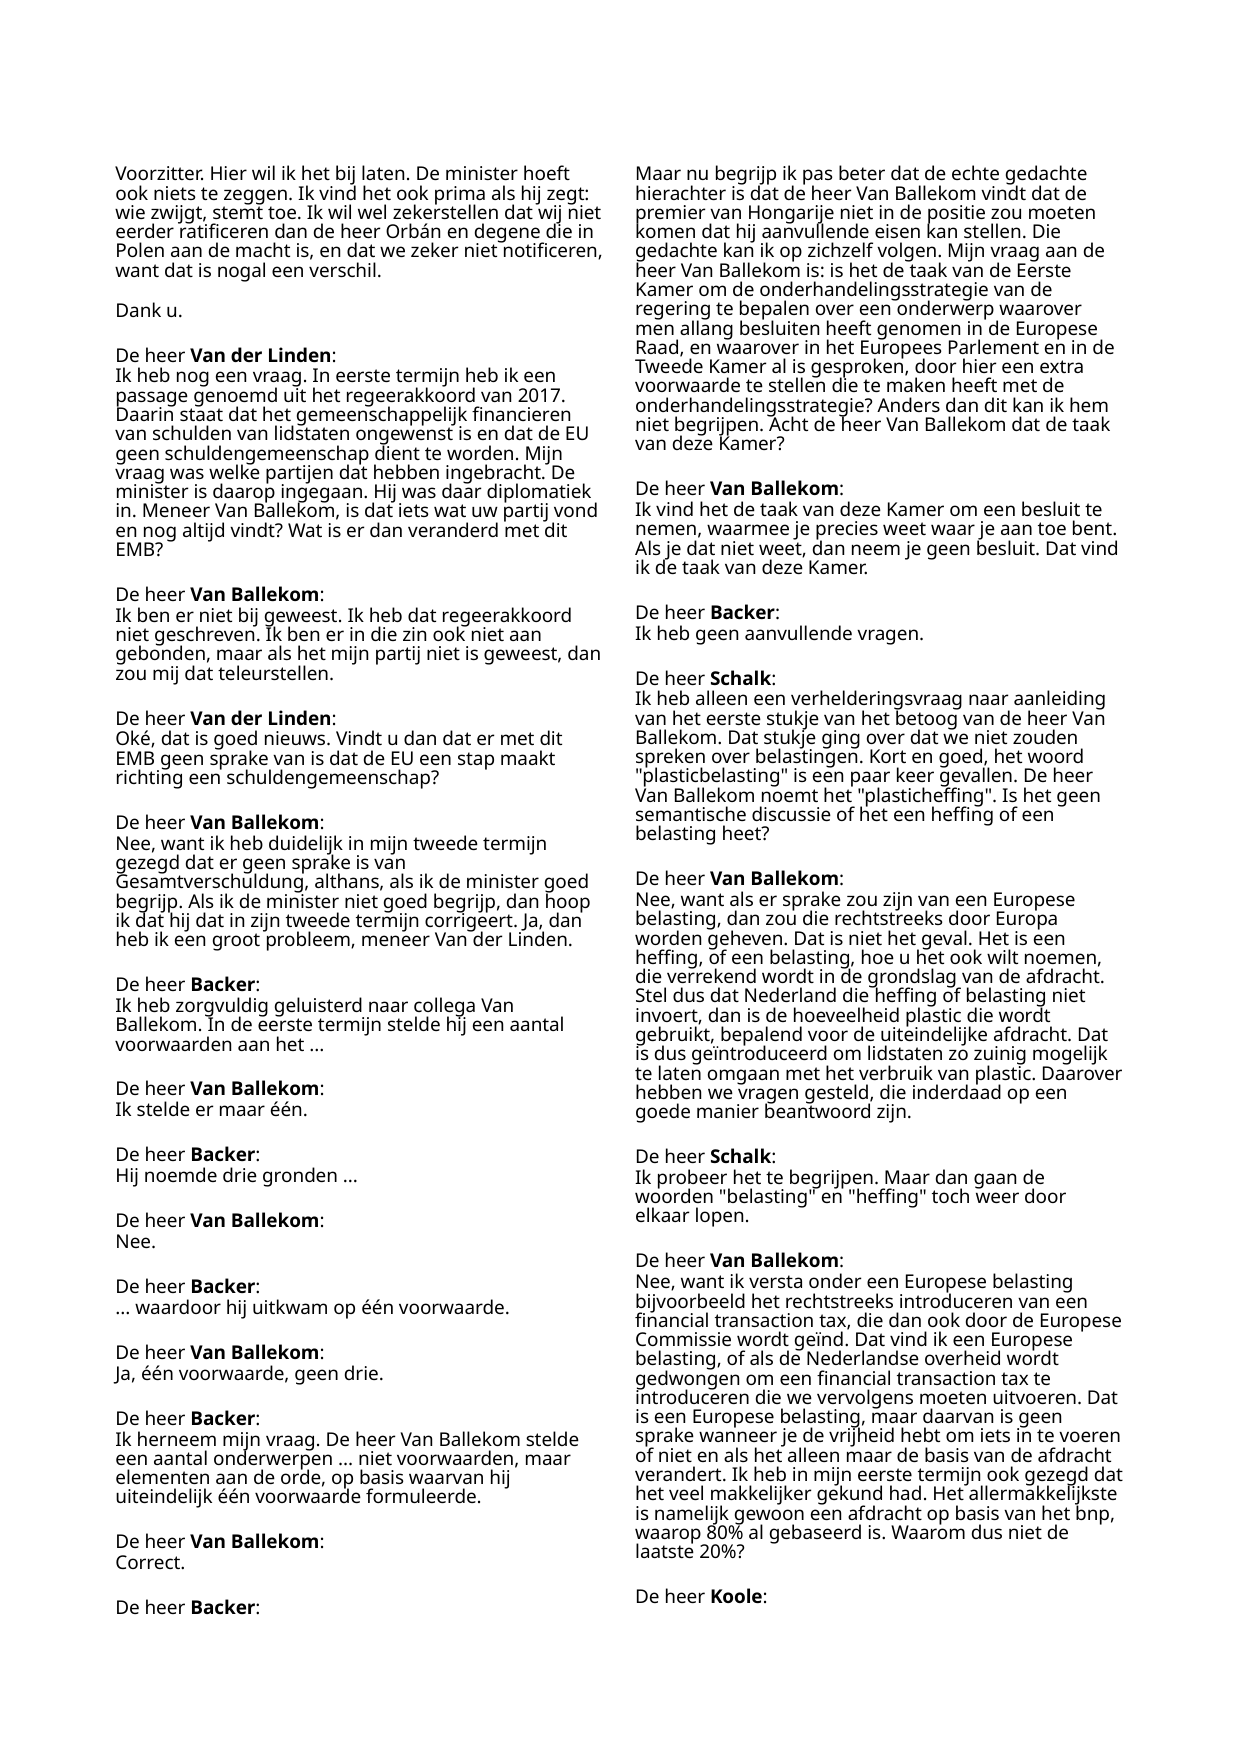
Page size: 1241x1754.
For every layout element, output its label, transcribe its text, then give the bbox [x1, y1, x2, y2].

text De heer Schalk: [635, 665, 1125, 690]
text De heer Van der Linden: [115, 342, 605, 367]
text Ik heb nog een vraag. In eerste termijn heb ik een passage genoemd uit het regeerakkoord van 2017. Daarin staat dat het gemeenschappelijk financieren van schulden van lidstaten ongewenst is en dat de EU geen schuldengemeenschap dient te worden. Mijn vraag was welke partijen dat hebben ingebracht. De minister is daarop ingegaan. Hij was daar diplomatiek in. Meneer Van Ballekom, is dat iets wat uw partij vond en nog altijd vindt? Wat is er dan veranderd met dit EMB? [115, 367, 605, 560]
text Ik vind het de taak van deze Kamer om een besluit te nemen, waarmee je precies weet waar je aan toe bent. Als je dat niet weet, dan neem je geen besluit. Dat vind ik de taak van deze Kamer. [635, 501, 1125, 578]
text Ik heb geen aanvullende vragen. [635, 624, 1125, 644]
text De heer Van Ballekom: [115, 1339, 605, 1365]
text Correct. [115, 1554, 605, 1573]
text De heer Backer: [115, 1594, 605, 1620]
text Ik stelde er maar één. [115, 1101, 605, 1121]
text De heer Van Ballekom: [115, 1528, 605, 1554]
text De heer Van Ballekom: [115, 1076, 605, 1101]
text De heer Van der Linden: [115, 705, 605, 730]
text Ik heb zorgvuldig geluisterd naar collega Van Ballekom. In de eerste termijn stelde hij een aantal voorwaarden aan het ... [115, 997, 605, 1055]
text Dank u. [115, 302, 605, 321]
text Nee, want ik versta onder een Europese belasting bijvoorbeeld het rechtstreeks introduceren van een financial transaction tax, die dan ook door de Europese Commissie wordt geïnd. Dat vind ik een Europese belasting, of als de Nederlandse overheid wordt gedwongen om een financial transaction tax te introduceren die we vervolgens moeten uitvoeren. Dat is een Europese belasting, maar daarvan is geen sprake wanneer je de vrijheid hebt om iets in te voeren of niet en als het alleen maar de basis van de afdracht verandert. Ik heb in mijn eerste termijn ook gezegd dat het veel makkelijker gekund had. Het allermakkelijkste is namelijk gewoon een afdracht op basis van het bnp, waarop 80% al gebaseerd is. Waarom dus niet de laatste 20%? [635, 1273, 1125, 1562]
text Maar nu begrijp ik pas beter dat de echte gedachte hierachter is dat de heer Van Ballekom vindt dat de premier van Hongarije niet in de positie zou moeten komen dat hij aanvullende eisen kan stellen. Die gedachte kan ik op zichzelf volgen. Mijn vraag aan de heer Van Ballekom is: is het de taak van de Eerste Kamer om de onderhandelingsstrategie van de regering te bepalen over een onderwerp waarover men allang besluiten heeft genomen in de Europese Raad, en waarover in het Europees Parlement en in de Tweede Kamer al is gesproken, door hier een extra voorwaarde te stellen die te maken heeft met de onderhandelingsstrategie? Anders dan dit kan ik hem niet begrijpen. Acht de heer Van Ballekom dat de taak van deze Kamer? [635, 165, 1125, 454]
text Ja, één voorwaarde, geen drie. [115, 1365, 605, 1384]
text Hij noemde drie gronden ... [115, 1167, 605, 1186]
text De heer Backer: [635, 599, 1125, 624]
text De heer Van Ballekom: [115, 1207, 605, 1233]
text Voorzitter. Hier wil ik het bij laten. De minister hoeft ook niets te zeggen. Ik vind het ook prima als hij zegt: wie zwijgt, stemt toe. Ik wil wel zekerstellen dat wij niet eerder ratificeren dan de heer Orbán en degene die in Polen aan de macht is, en dat we zeker niet notificeren, want dat is nogal een verschil. [115, 165, 605, 281]
text Nee, want als er sprake zou zijn van een Europese belasting, dan zou die rechtstreeks door Europa worden geheven. Dat is niet het geval. Het is een heffing, of een belasting, hoe u het ook wilt noemen, die verrekend wordt in de grondslag van de afdracht. Stel dus dat Nederland die heffing of belasting niet invoert, dan is de hoeveelheid plastic die wordt gebruikt, bepalend voor de uiteindelijke afdracht. Dat is dus geïntroduceerd om lidstaten zo zuinig mogelijk te laten omgaan met het verbruik van plastic. Daarover hebben we vragen gesteld, die inderdaad op een goede manier beantwoord zijn. [635, 891, 1125, 1122]
text De heer Backer: [115, 971, 605, 997]
text De heer Koole: [635, 1583, 1125, 1609]
text De heer Backer: [115, 1141, 605, 1167]
text De heer Van Ballekom: [635, 865, 1125, 891]
text De heer Schalk: [635, 1143, 1125, 1169]
text Ik herneem mijn vraag. De heer Van Ballekom stelde een aantal onderwerpen ... niet voorwaarden, maar elementen aan de orde, op basis waarvan hij uiteindelijk één voorwaarde formuleerde. [115, 1431, 605, 1508]
text De heer Van Ballekom: [115, 809, 605, 835]
text ... waardoor hij uitkwam op één voorwaarde. [115, 1299, 605, 1318]
text De heer Van Ballekom: [115, 581, 605, 607]
text De heer Van Ballekom: [635, 475, 1125, 501]
text Ik ben er niet bij geweest. Ik heb dat regeerakkoord niet geschreven. Ik ben er in die zin ook niet aan gebonden, maar als het mijn partij niet is geweest, dan zou mij dat teleurstellen. [115, 607, 605, 684]
text Oké, dat is goed nieuws. Vindt u dan dat er met dit EMB geen sprake van is dat de EU een stap maakt richting een schuldengemeenschap? [115, 730, 605, 788]
text Nee, want ik heb duidelijk in mijn tweede termijn gezegd dat er geen sprake is van Gesamtverschuldung, althans, als ik de minister goed begrijp. Als ik de minister niet goed begrijp, dan hoop ik dat hij dat in zijn tweede termijn corrigeert. Ja, dan heb ik een groot probleem, meneer Van der Linden. [115, 835, 605, 950]
text Nee. [115, 1233, 605, 1252]
text Ik heb alleen een verhelderingsvraag naar aanleiding van het eerste stukje van het betoog van de heer Van Ballekom. Dat stukje ging over dat we niet zouden spreken over belastingen. Kort en goed, het woord "plasticbelasting" is een paar keer gevallen. De heer Van Ballekom noemt het "plasticheffing". Is het geen semantische discussie of het een heffing of een belasting heet? [635, 690, 1125, 844]
text Ik probeer het te begrijpen. Maar dan gaan de woorden "belasting" en "heffing" toch weer door elkaar lopen. [635, 1169, 1125, 1227]
text De heer Backer: [115, 1273, 605, 1299]
text De heer Backer: [115, 1405, 605, 1431]
text De heer Van Ballekom: [635, 1248, 1125, 1273]
